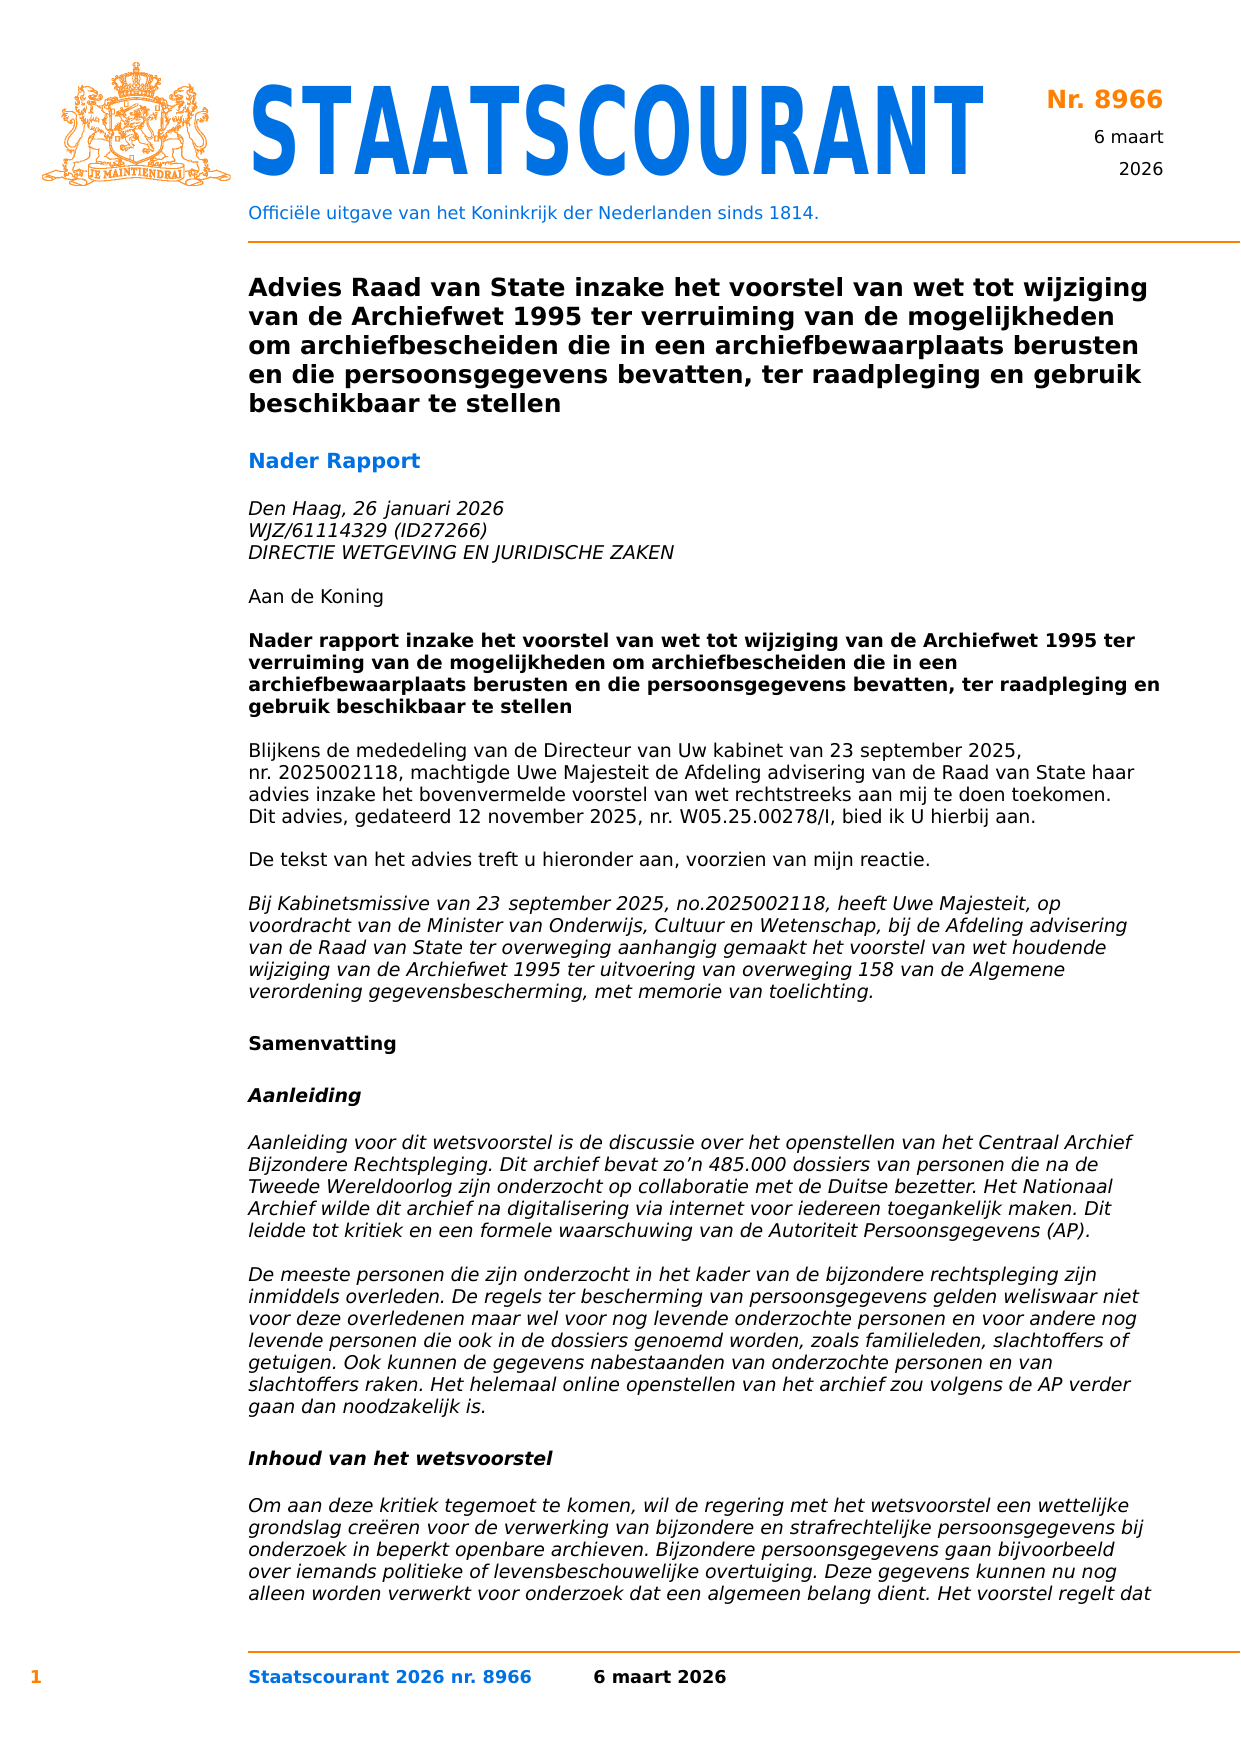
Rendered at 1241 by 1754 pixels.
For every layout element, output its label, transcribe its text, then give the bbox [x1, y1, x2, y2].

picture [41, 62, 231, 186]
subtitle Samenvatting [248, 1033, 1163, 1055]
text Dit advies, gedateerd 12 november 2025, nr. W05.25.00278/I, bied ik U hierbij aan. [248, 806, 1163, 827]
table_header STAATSCOURANT [248, 62, 998, 203]
text DIRECTIE WETGEVING EN JURIDISCHE ZAKEN [248, 542, 1163, 564]
text De tekst van het advies treft u hieronder aan, voorzien van mijn reactie. [248, 849, 1163, 871]
subtitle Inhoud van het wetsvoorstel [248, 1448, 1163, 1470]
text Om aan deze kritiek tegemoet te komen, wil de regering met het wetsvoorstel een wettelijke grondslag creëren voor de verwerking van bijzondere en strafrechtelijke persoonsgegevens bij onderzoek in beperkt openbare archieven. Bijzondere persoonsgegevens gaan bijvoorbeeld over iemands politieke of levensbeschouwelijke overtuiging. Deze gegevens kunnen nu nog alleen worden verwerkt voor onderzoek dat een algemeen belang dient. Het voorstel regelt dat [248, 1495, 1163, 1604]
subtitle Advies Raad van State inzake het voorstel van wet tot wijziging van de Archiefwet 1995 ter verruiming van de mogelijkheden om archiefbescheiden die in een archiefbewaarplaats berusten en die persoonsgegevens bevatten, ter raadpleging en gebruik beschikbaar te stellen [248, 273, 1163, 419]
table_cell 2026 [998, 153, 1240, 203]
text Den Haag, 26 januari 2026 [248, 498, 1163, 520]
text Aan de Koning [248, 586, 1163, 608]
table_cell 6 maart [998, 121, 1240, 153]
table_cell Officiële uitgave van het Koninkrijk der Nederlanden sinds 1814. [248, 203, 1240, 241]
text WJZ/61114329 (ID27266) [248, 520, 1163, 542]
text Bij Kabinetsmissive van 23 september 2025, no.2025002118, heeft Uwe Majesteit, op voordracht van de Minister van Onderwijs, Cultuur en Wetenschap, bij de Afdeling advisering van de Raad van State ter overweging aanhangig gemaakt het voorstel van wet houdende wijziging van de Archiefwet 1995 ter uitvoering van overweging 158 van de Algemene verordening gegevensbescherming, met memorie van toelichting. [248, 893, 1163, 1003]
text Aanleiding voor dit wetsvoorstel is de discussie over het openstellen van het Centraal Archief Bijzondere Rechtspleging. Dit archief bevat zo’n 485.000 dossiers van personen die na de Tweede Wereldoorlog zijn onderzocht op collaboratie met de Duitse bezetter. Het Nationaal Archief wilde dit archief na digitalisering via internet voor iedereen toegankelijk maken. Dit leidde tot kritiek en een formele waarschuwing van de Autoriteit Persoonsgegevens (AP). [248, 1132, 1163, 1242]
subtitle Aanleiding [248, 1085, 1163, 1107]
text Nader rapport inzake het voorstel van wet tot wijziging van de Archiefwet 1995 ter verruiming van de mogelijkheden om archiefbescheiden die in een archiefbewaarplaats berusten en die persoonsgegevens bevatten, ter raadpleging en gebruik beschikbaar te stellen [248, 630, 1163, 718]
table_header [25, 62, 248, 241]
text De meeste personen die zijn onderzocht in het kader van de bijzondere rechtspleging zijn inmiddels overleden. De regels ter bescherming van persoonsgegevens gelden weliswaar niet voor deze overledenen maar wel voor nog levende onderzochte personen en voor andere nog levende personen die ook in de dossiers genoemd worden, zoals familieleden, slachtoffers of getuigen. Ook kunnen de gegevens nabestaanden van onderzochte personen en van slachtoffers raken. Het helemaal online openstellen van het archief zou volgens de AP verder gaan dan noodzakelijk is. [248, 1264, 1163, 1418]
subtitle Nader Rapport [248, 449, 1163, 473]
text Blijkens de mededeling van de Directeur van Uw kabinet van 23 september 2025, nr. 2025002118, machtigde Uwe Majesteit de Afdeling advisering van de Raad van State haar advies inzake het bovenvermelde voorstel van wet rechtstreeks aan mij te doen toekomen. [248, 739, 1163, 806]
table_header Nr. 8966 [998, 62, 1240, 121]
